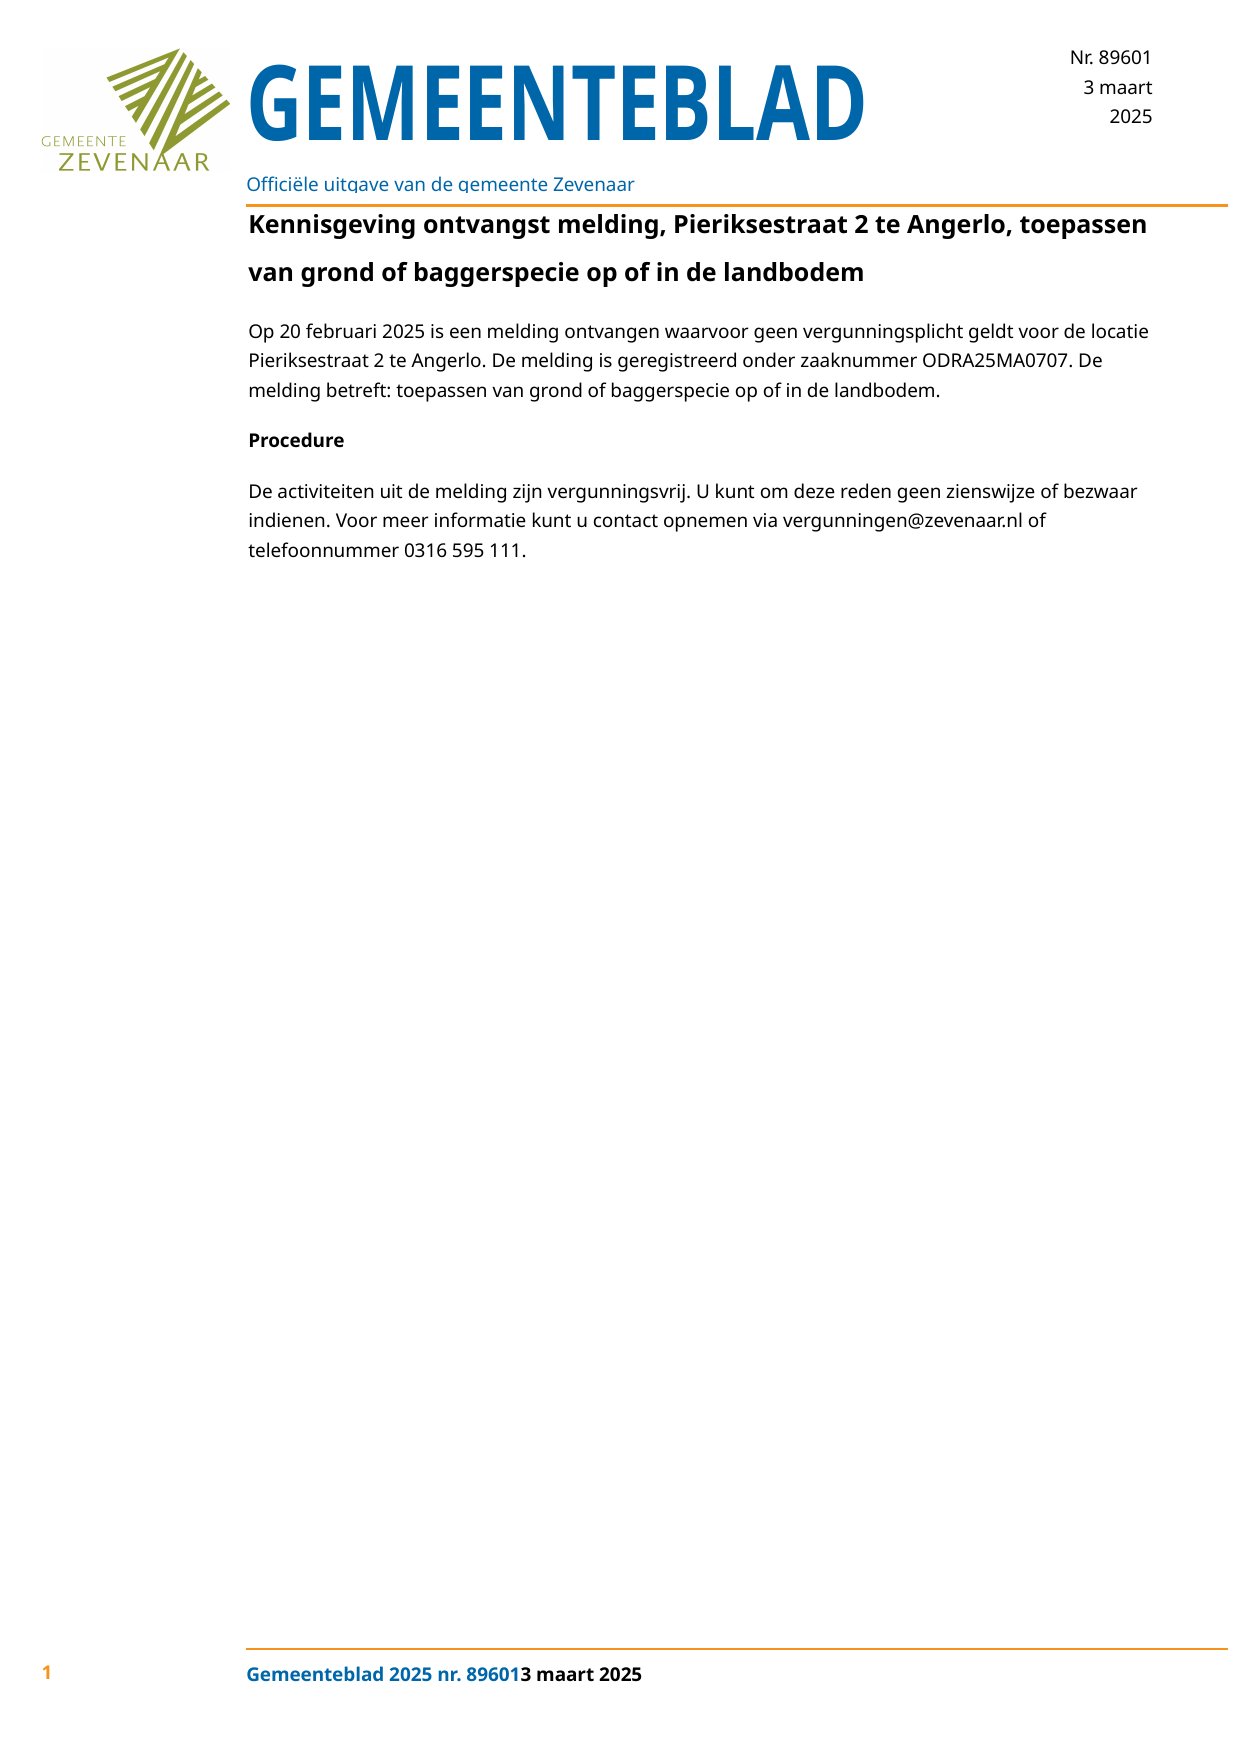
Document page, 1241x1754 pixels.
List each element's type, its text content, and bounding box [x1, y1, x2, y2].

picture [41, 47, 231, 172]
text Procedure [248, 427, 1152, 453]
text Op 20 februari 2025 is een melding ontvangen waarvoor geen vergunningsplicht geldt voor de locatie Pieriksestraat 2 te Angerlo. De melding is geregistreerd onder zaaknummer ODRA25MA0707. De melding betreft: toepassen van grond of baggerspecie op of in de landbodem. [248, 318, 1152, 403]
text Kennisgeving ontvangst melding, Pieriksestraat 2 te Angerlo, toepassen van grond of baggerspecie op of in de landbodem [248, 207, 1152, 288]
text De activiteiten uit de melding zijn vergunningsvrij. U kunt om deze reden geen zienswijze of bezwaar indienen. Voor meer informatie kunt u contact opnemen via vergunningen@zevenaar.nl of telefoonnummer 0316 595 111. [248, 478, 1152, 563]
